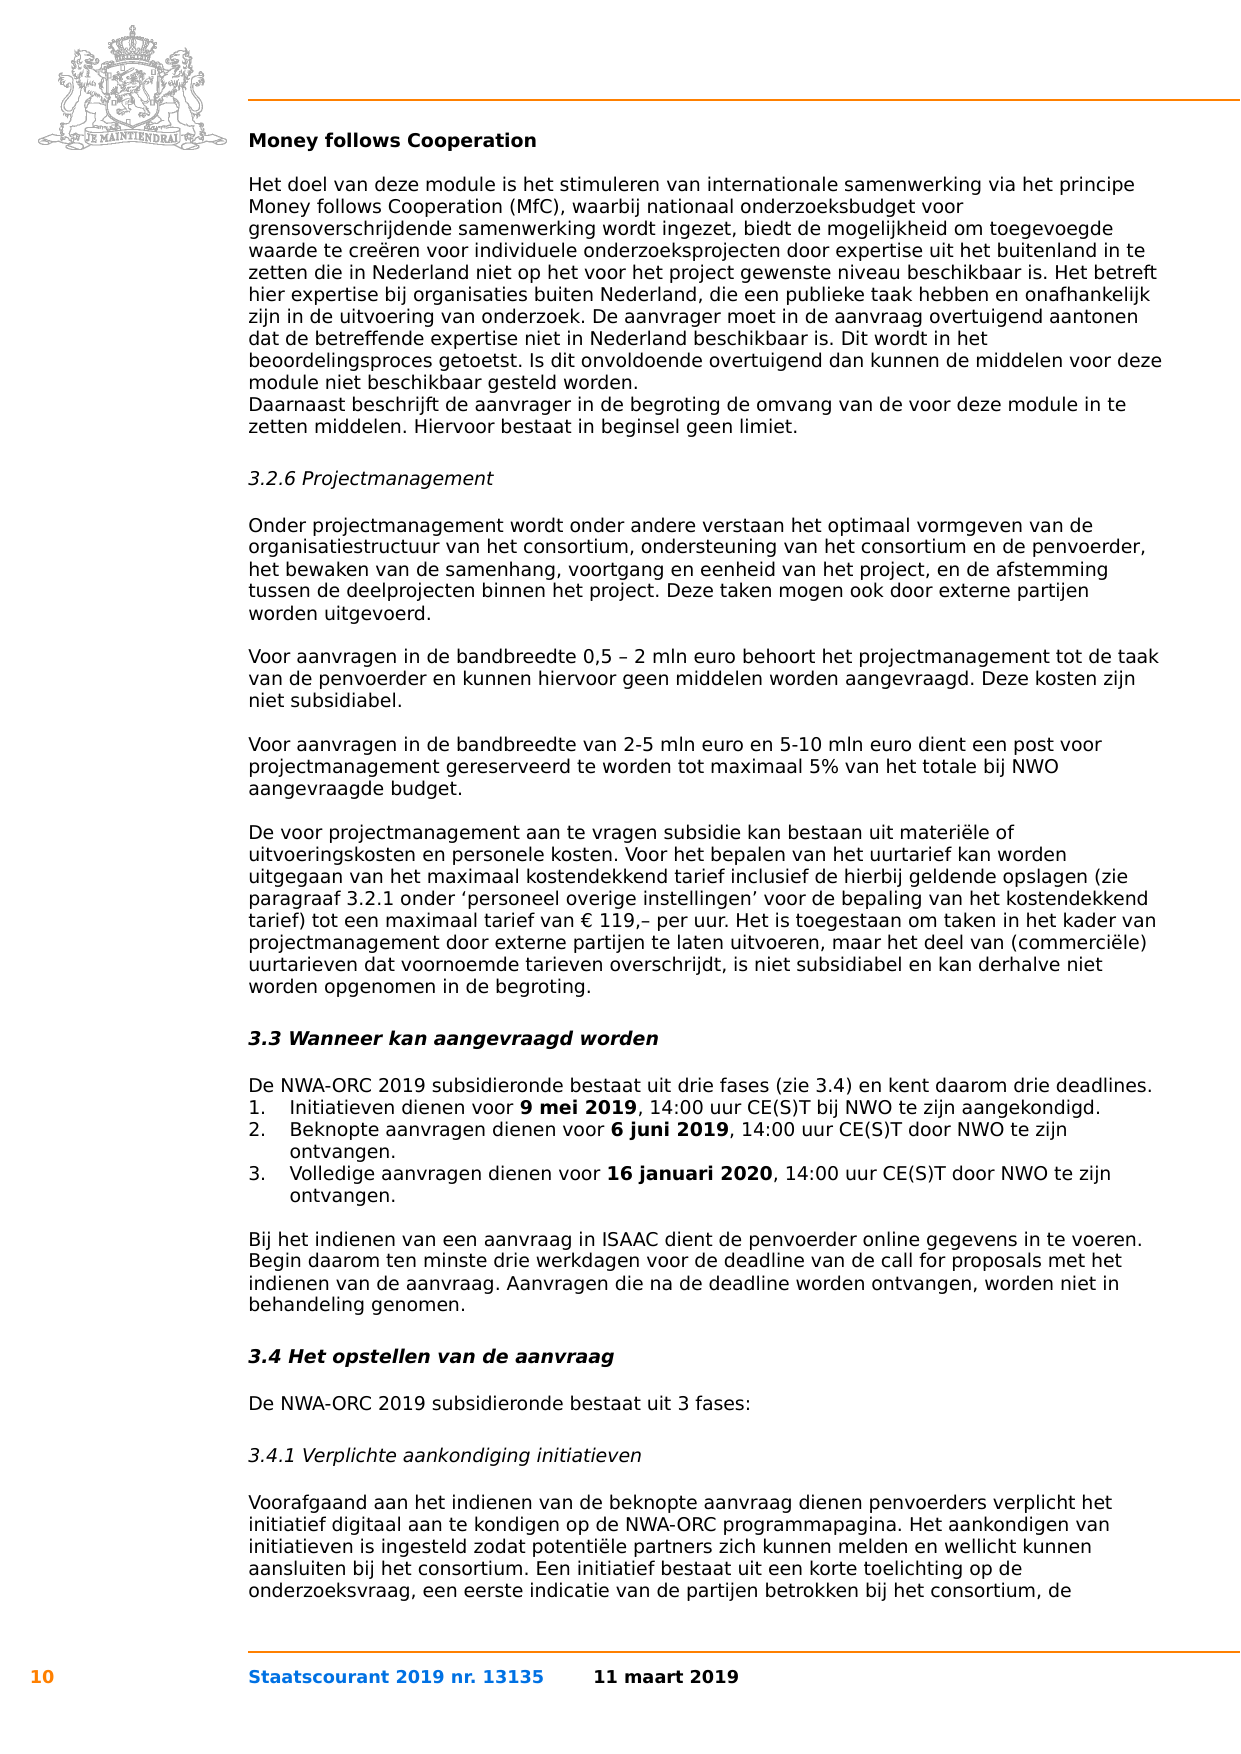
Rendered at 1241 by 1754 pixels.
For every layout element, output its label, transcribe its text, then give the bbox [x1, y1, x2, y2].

text De voor projectmanagement aan te vragen subsidie kan bestaan uit materiële of uitvoeringskosten en personele kosten. Voor het bepalen van het uurtarief kan worden uitgegaan van het maximaal kostendekkend tarief inclusief de hierbij geldende opslagen (zie paragraaf 3.2.1 onder ‘personeel overige instellingen’ voor de bepaling van het kostendekkend tarief) tot een maximaal tarief van € 119,– per uur. Het is toegestaan om taken in het kader van projectmanagement door externe partijen te laten uitvoeren, maar het deel van (commerciële) uurtarieven dat voornoemde tarieven overschrijdt, is niet subsidiabel en kan derhalve niet worden opgenomen in de begroting. [248, 822, 1163, 998]
text Daarnaast beschrijft de aanvrager in de begroting de omvang van de voor deze module in te zetten middelen. Hiervoor bestaat in beginsel geen limiet. [248, 393, 1163, 437]
text Voor aanvragen in de bandbreedte 0,5 – 2 mln euro behoort het projectmanagement tot de taak van de penvoerder en kunnen hiervoor geen middelen worden aangevraagd. Deze kosten zijn niet subsidiabel. [248, 646, 1163, 712]
text De NWA-ORC 2019 subsidieronde bestaat uit drie fases (zie 3.4) en kent daarom drie deadlines. [248, 1075, 1163, 1097]
text De NWA-ORC 2019 subsidieronde bestaat uit 3 fases: [248, 1393, 1163, 1415]
text Onder projectmanagement wordt onder andere verstaan het optimaal vormgeven van de organisatiestructuur van het consortium, ondersteuning van het consortium en de penvoerder, het bewaken van de samenhang, voortgang en eenheid van het project, en de afstemming tussen de deelprojecten binnen het project. Deze taken mogen ook door externe partijen worden uitgevoerd. [248, 514, 1163, 624]
subtitle 3.3 Wanneer kan aangevraagd worden [248, 1028, 1163, 1050]
text Voorafgaand aan het indienen van de beknopte aanvraag dienen penvoerders verplicht het initiatief digitaal aan te kondigen op de NWA-ORC programmapagina. Het aankondigen van initiatieven is ingesteld zodat potentiële partners zich kunnen melden en wellicht kunnen aansluiten bij het consortium. Een initiatief bestaat uit een korte toelichting op de onderzoeksvraag, een eerste indicatie van de partijen betrokken bij het consortium, de [248, 1492, 1163, 1602]
subtitle 3.2.6 Projectmanagement [248, 467, 1163, 489]
subtitle 3.4.1 Verplichte aankondiging initiatieven [248, 1445, 1163, 1467]
text 2. Beknopte aanvragen dienen voor 6 juni 2019, 14:00 uur CE(S)T door NWO te zijn ontvangen. [248, 1119, 1163, 1163]
text Voor aanvragen in de bandbreedte van 2-5 mln euro en 5-10 mln euro dient een post voor projectmanagement gereserveerd te worden tot maximaal 5% van het totale bij NWO aangevraagde budget. [248, 734, 1163, 800]
picture [38, 25, 227, 150]
text 3. Volledige aanvragen dienen voor 16 januari 2020, 14:00 uur CE(S)T door NWO te zijn ontvangen. [248, 1163, 1163, 1207]
subtitle Money follows Cooperation [248, 130, 1163, 152]
subtitle 3.4 Het opstellen van de aanvraag [248, 1346, 1163, 1368]
text Bij het indienen van een aanvraag in ISAAC dient de penvoerder online gegevens in te voeren. Begin daarom ten minste drie werkdagen voor de deadline van de call for proposals met het indienen van de aanvraag. Aanvragen die na de deadline worden ontvangen, worden niet in behandeling genomen. [248, 1228, 1163, 1316]
text Het doel van deze module is het stimuleren van internationale samenwerking via het principe Money follows Cooperation (MfC), waarbij nationaal onderzoeksbudget voor grensoverschrijdende samenwerking wordt ingezet, biedt de mogelijkheid om toegevoegde waarde te creëren voor individuele onderzoeksprojecten door expertise uit het buitenland in te zetten die in Nederland niet op het voor het project gewenste niveau beschikbaar is. Het betreft hier expertise bij organisaties buiten Nederland, die een publieke taak hebben en onafhankelijk zijn in de uitvoering van onderzoek. De aanvrager moet in de aanvraag overtuigend aantonen dat de betreffende expertise niet in Nederland beschikbaar is. Dit wordt in het beoordelingsproces getoetst. Is dit onvoldoende overtuigend dan kunnen de middelen voor deze module niet beschikbaar gesteld worden. [248, 174, 1163, 393]
text 1. Initiatieven dienen voor 9 mei 2019, 14:00 uur CE(S)T bij NWO te zijn aangekondigd. [248, 1097, 1163, 1119]
